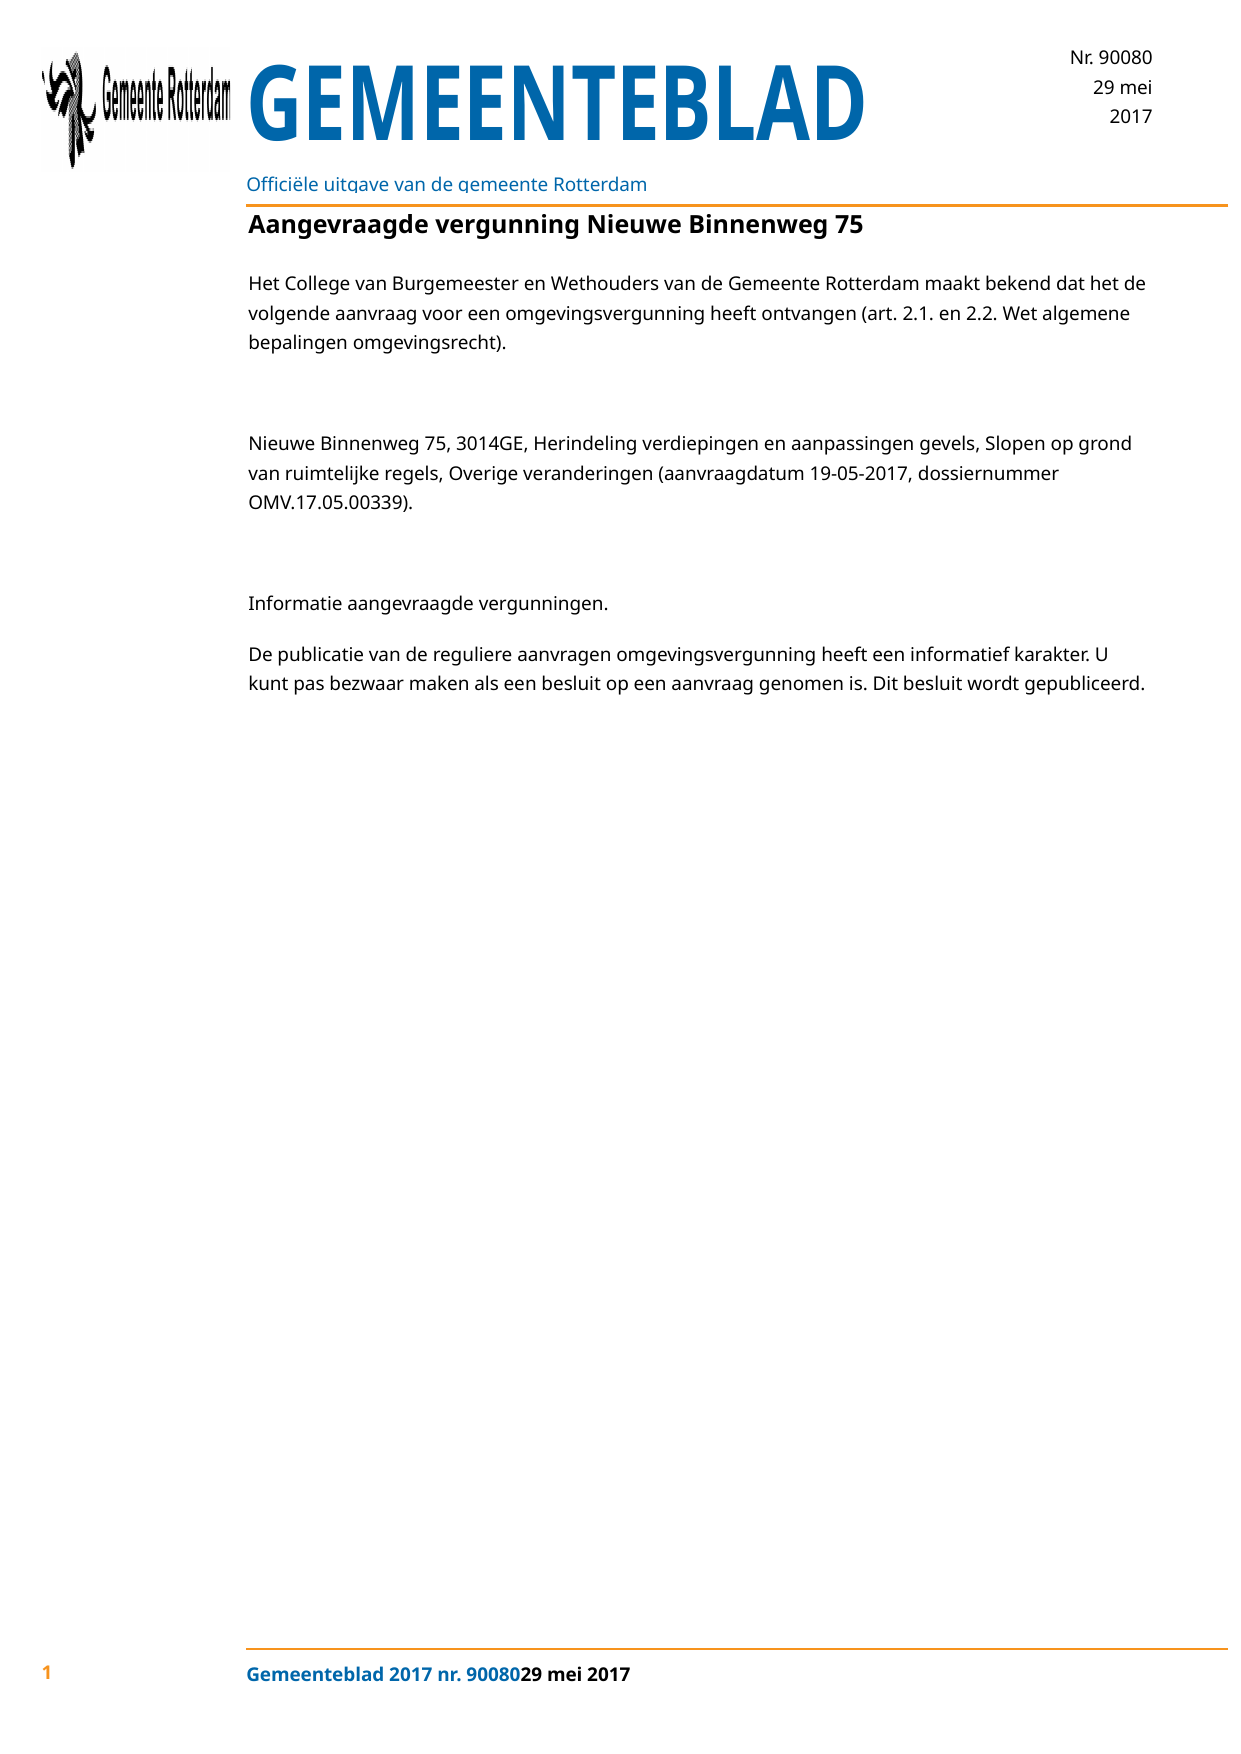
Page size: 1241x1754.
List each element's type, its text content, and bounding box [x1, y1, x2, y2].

text Informatie aangevraagde vergunningen. [248, 590, 1152, 616]
text Nieuwe Binnenweg 75, 3014GE, Herindeling verdiepingen en aanpassingen gevels, Slopen op grond van ruimtelijke regels, Overige veranderingen (aanvraagdatum 19-05-2017, dossiernummer OMV.17.05.00339). [248, 430, 1152, 515]
text Het College van Burgemeester en Wethouders van de Gemeente Rotterdam maakt bekend dat het de volgende aanvraag voor een omgevingsvergunning heeft ontvangen (art. 2.1. en 2.2. Wet algemene bepalingen omgevingsrecht). [248, 270, 1152, 355]
picture [41, 47, 231, 172]
text De publicatie van de reguliere aanvragen omgevingsvergunning heeft een informatief karakter. U kunt pas bezwaar maken als een besluit op een aanvraag genomen is. Dit besluit wordt gepubliceerd. [248, 641, 1152, 696]
text Aangevraagde vergunning Nieuwe Binnenweg 75 [248, 207, 1152, 241]
